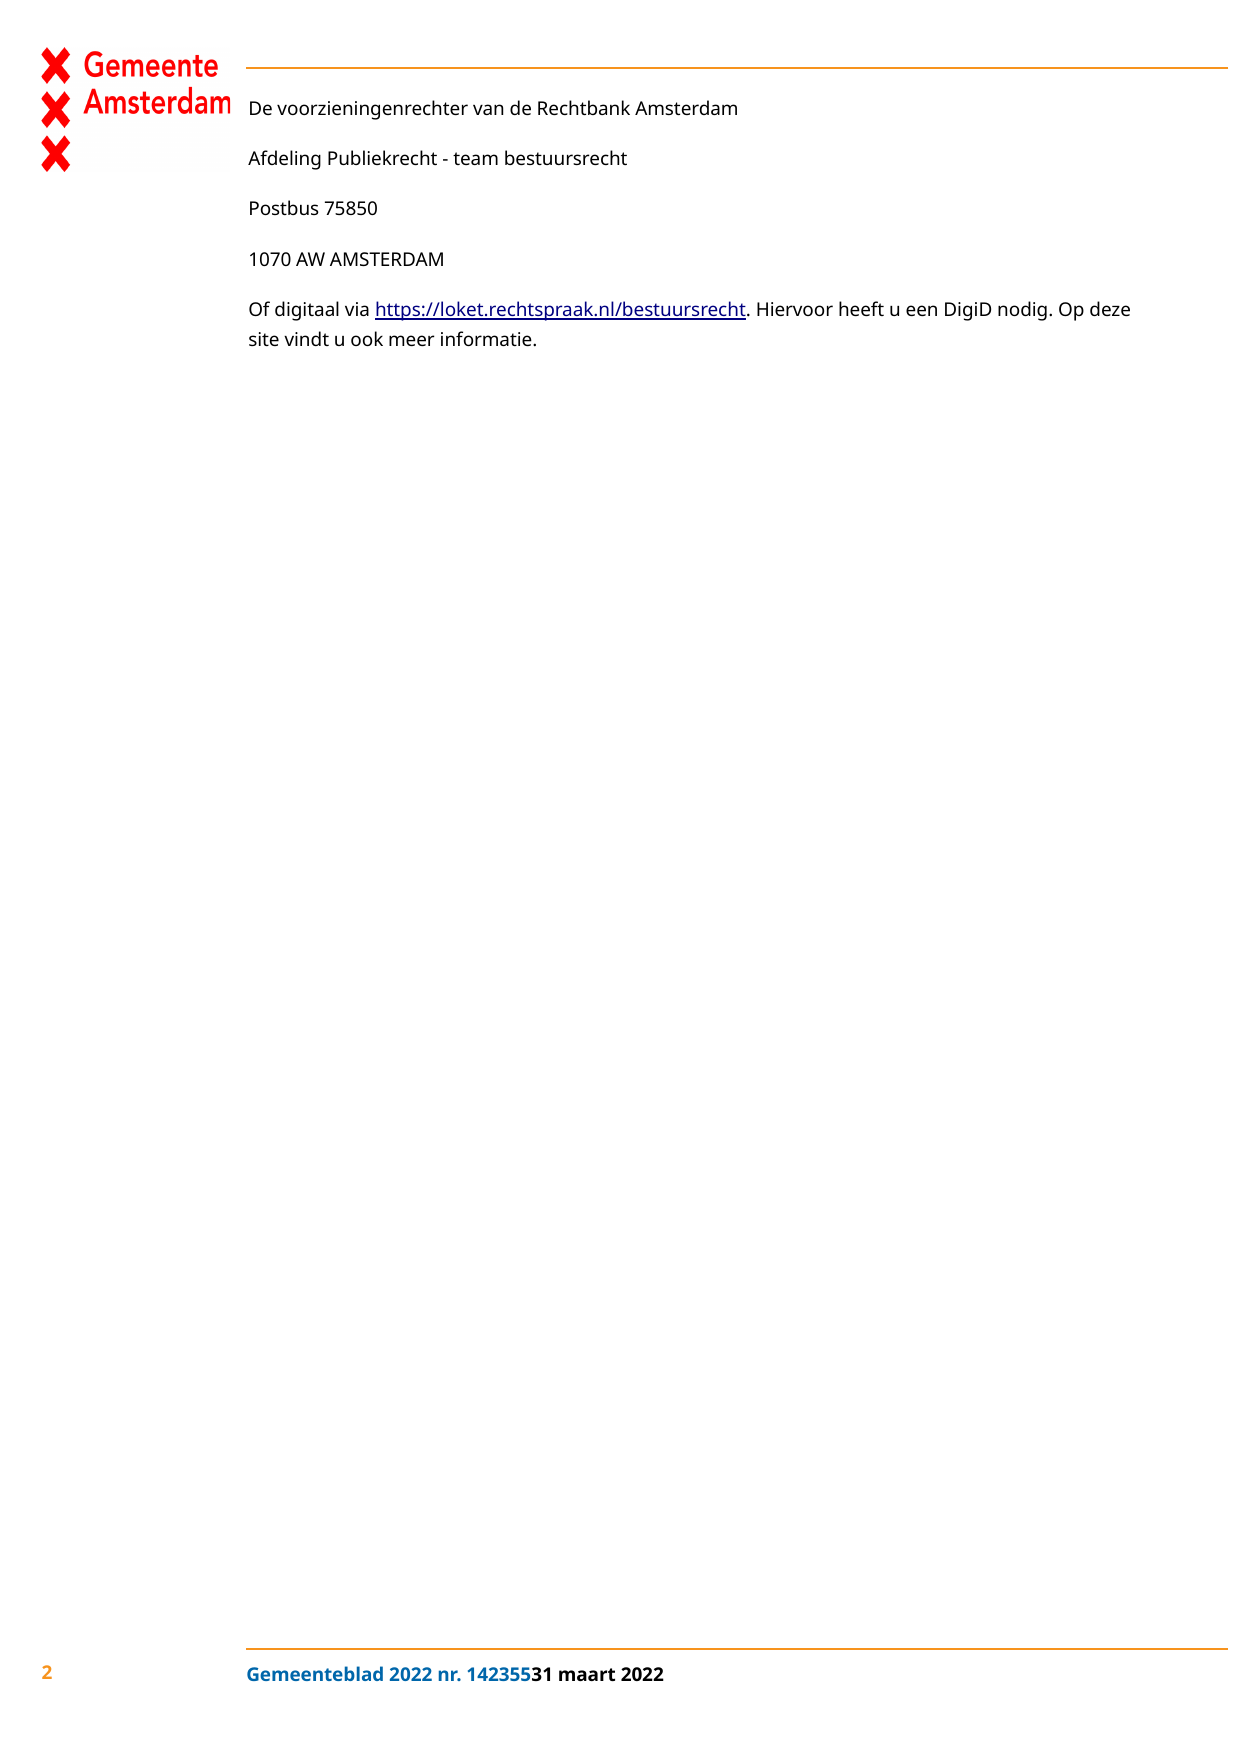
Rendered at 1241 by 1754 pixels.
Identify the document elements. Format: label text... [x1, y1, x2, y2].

text De voorzieningenrechter van de Rechtbank Amsterdam [248, 95, 1152, 121]
picture [41, 47, 231, 172]
text Of digitaal via https://loket.rechtspraak.nl/bestuursrecht. Hiervoor heeft u een DigiD nodig. Op deze site vindt u ook meer informatie. [248, 296, 1152, 352]
text Postbus 75850 [248, 196, 1152, 221]
text 1070 AW AMSTERDAM [248, 246, 1152, 272]
text Afdeling Publiekrecht - team bestuursrecht [248, 145, 1152, 171]
